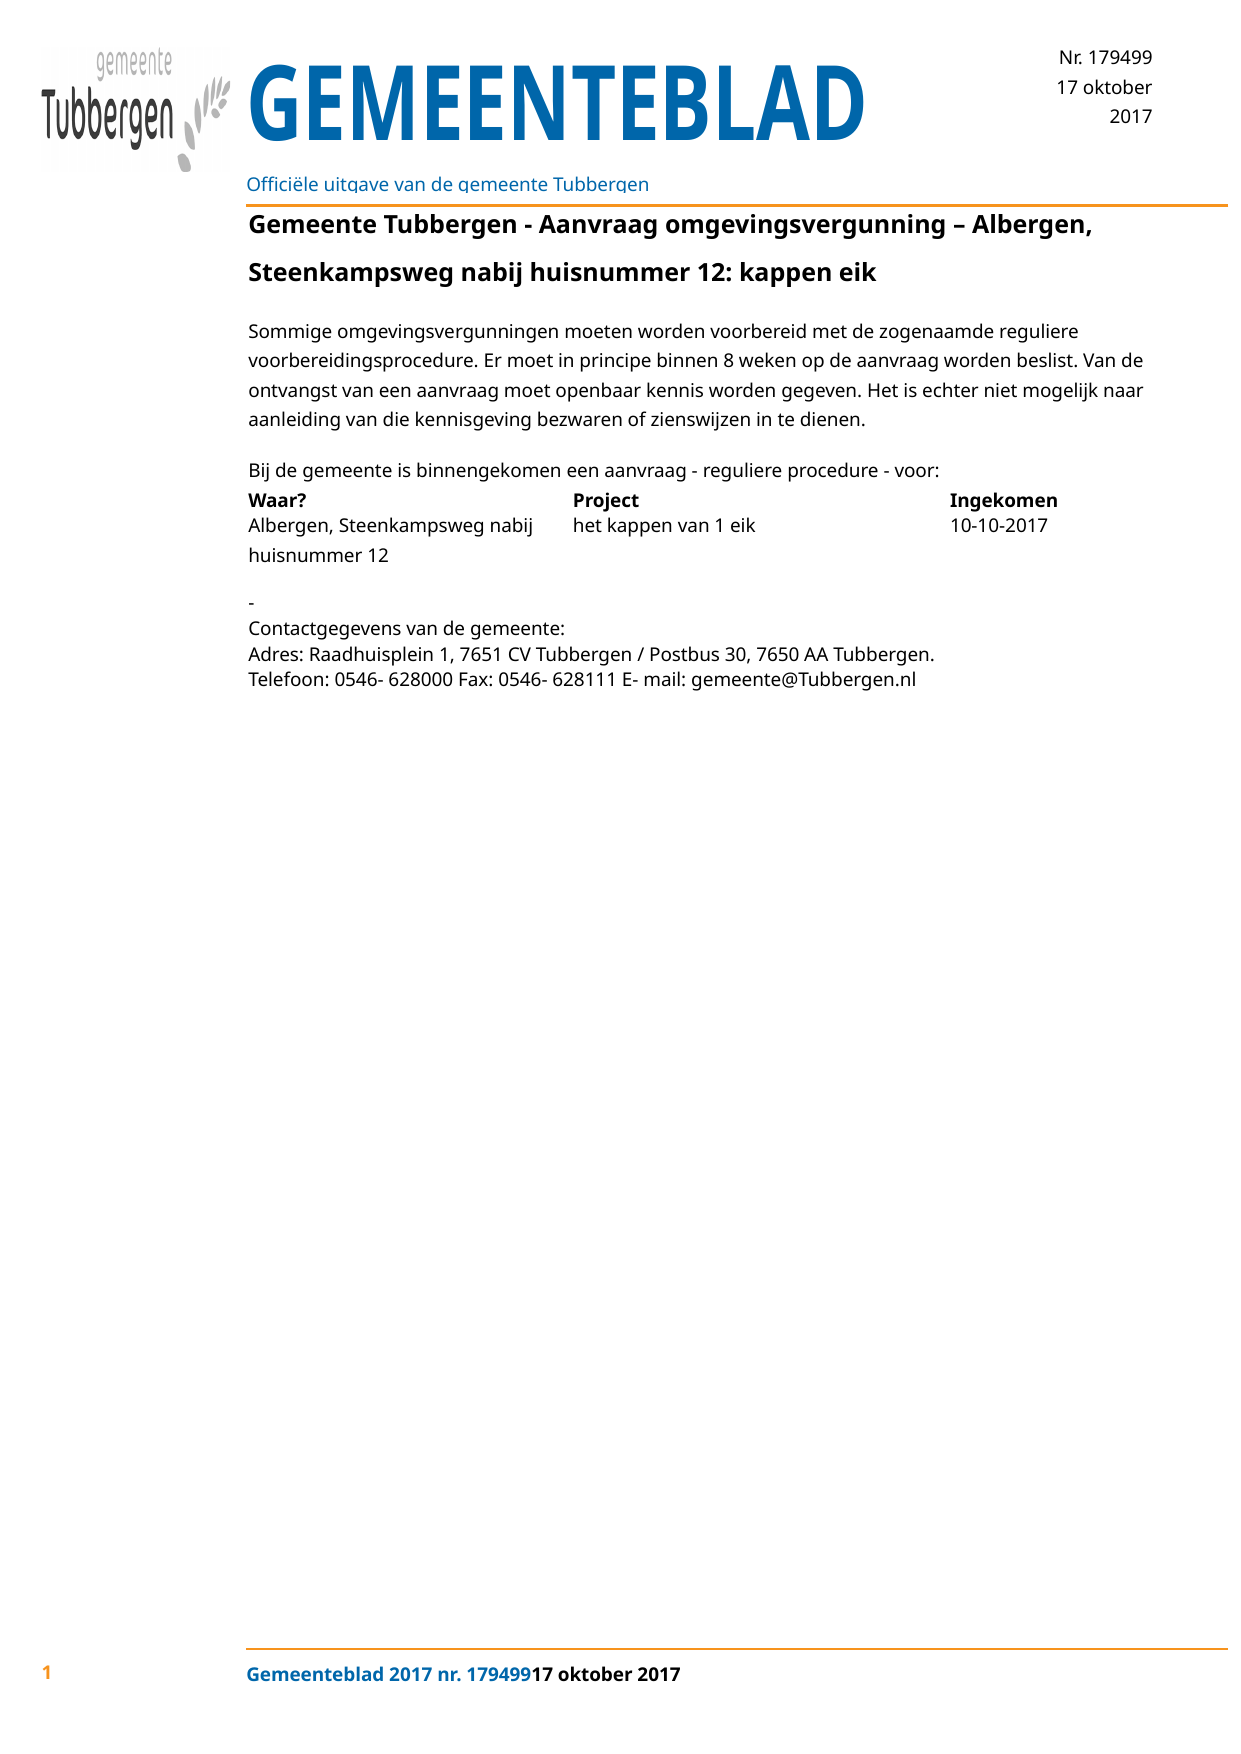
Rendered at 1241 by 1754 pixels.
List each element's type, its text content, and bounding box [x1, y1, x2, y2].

table_header Ingekomen [950, 487, 1152, 512]
picture [41, 47, 231, 172]
table_cell Albergen, Steenkampsweg nabij huisnummer 12 [248, 513, 573, 568]
text Adres: Raadhuisplein 1, 7651 CV Tubbergen / Postbus 30, 7650 AA Tubbergen. [248, 641, 1152, 666]
table_cell het kappen van 1 eik [573, 513, 950, 568]
text Sommige omgevingsvergunningen moeten worden voorbereid met de zogenaamde reguliere voorbereidingsprocedure. Er moet in principe binnen 8 weken op de aanvraag worden beslist. Van de ontvangst van een aanvraag moet openbaar kennis worden gegeven. Het is echter niet mogelijk naar aanleiding van die kennisgeving bezwaren of zienswijzen in te dienen. [248, 318, 1152, 432]
table_cell 10-10-2017 [950, 513, 1152, 568]
text Telefoon: 0546- 628000 Fax: 0546- 628111 E- mail: gemeente@Tubbergen.nl [248, 666, 1152, 692]
text - [248, 589, 1152, 615]
text Bij de gemeente is binnengekomen een aanvraag - reguliere procedure - voor: [248, 457, 1152, 483]
text Contactgegevens van de gemeente: [248, 615, 1152, 641]
text Gemeente Tubbergen - Aanvraag omgevingsvergunning – Albergen, Steenkampsweg nabij huisnummer 12: kappen eik [248, 207, 1152, 288]
table_header Waar? [248, 487, 573, 512]
table_header Project [573, 487, 950, 512]
